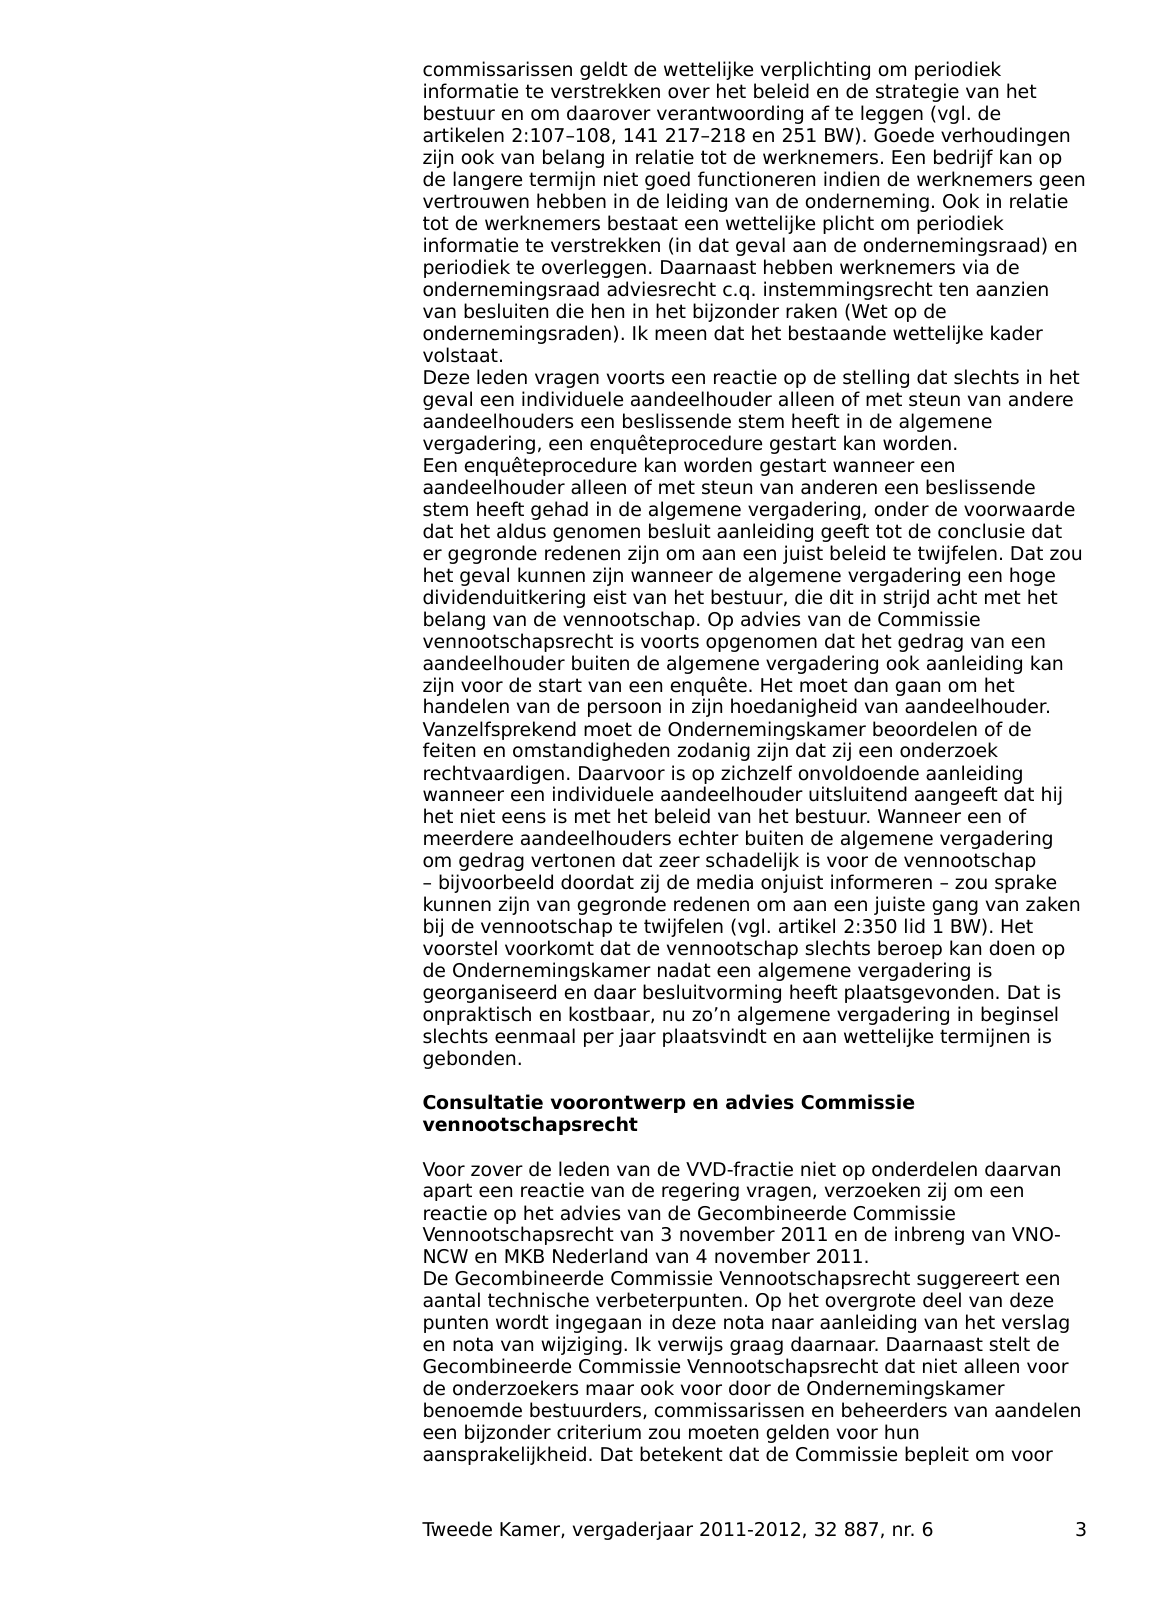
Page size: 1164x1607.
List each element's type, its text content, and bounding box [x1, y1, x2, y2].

text Een enquêteprocedure kan worden gestart wanneer een aandeelhouder alleen of met steun van anderen een beslissende stem heeft gehad in de algemene vergadering, onder de voorwaarde dat het aldus genomen besluit aanleiding geeft tot de conclusie dat er gegronde redenen zijn om aan een juist beleid te twijfelen. Dat zou het geval kunnen zijn wanneer de algemene vergadering een hoge dividenduitkering eist van het bestuur, die dit in strijd acht met het belang van de vennootschap. Op advies van de Commissie vennootschapsrecht is voorts opgenomen dat het gedrag van een aandeelhouder buiten de algemene vergadering ook aanleiding kan zijn voor de start van een enquête. Het moet dan gaan om het handelen van de persoon in zijn hoedanigheid van aandeelhouder. Vanzelfsprekend moet de Ondernemingskamer beoordelen of de feiten en omstandigheden zodanig zijn dat zij een onderzoek rechtvaardigen. Daarvoor is op zichzelf onvoldoende aanleiding wanneer een individuele aandeelhouder uitsluitend aangeeft dat hij het niet eens is met het beleid van het bestuur. Wanneer een of meerdere aandeelhouders echter buiten de algemene vergadering om gedrag vertonen dat zeer schadelijk is voor de vennootschap – bijvoorbeeld doordat zij de media onjuist informeren – zou sprake kunnen zijn van gegronde redenen om aan een juiste gang van zaken bij de vennootschap te twijfelen (vgl. artikel 2:350 lid 1 BW). Het voorstel voorkomt dat de vennootschap slechts beroep kan doen op de Ondernemingskamer nadat een algemene vergadering is georganiseerd en daar besluitvorming heeft plaatsgevonden. Dat is onpraktisch en kostbaar, nu zo’n algemene vergadering in beginsel slechts eenmaal per jaar plaatsvindt en aan wettelijke termijnen is gebonden. [422, 455, 1087, 1070]
subtitle Consultatie voorontwerp en advies Commissie vennootschapsrecht [422, 1092, 1087, 1136]
text commissarissen geldt de wettelijke verplichting om periodiek informatie te verstrekken over het beleid en de strategie van het bestuur en om daarover verantwoording af te leggen (vgl. de artikelen 2:107–108, 141 217–218 en 251 BW). Goede verhoudingen zijn ook van belang in relatie tot de werknemers. Een bedrijf kan op de langere termijn niet goed functioneren indien de werknemers geen vertrouwen hebben in de leiding van de onderneming. Ook in relatie tot de werknemers bestaat een wettelijke plicht om periodiek informatie te verstrekken (in dat geval aan de ondernemingsraad) en periodiek te overleggen. Daarnaast hebben werknemers via de ondernemingsraad adviesrecht c.q. instemmingsrecht ten aanzien van besluiten die hen in het bijzonder raken (Wet op de ondernemingsraden). Ik meen dat het bestaande wettelijke kader volstaat. [422, 59, 1087, 367]
text De Gecombineerde Commissie Vennootschapsrecht suggereert een aantal technische verbeterpunten. Op het overgrote deel van deze punten wordt ingegaan in deze nota naar aanleiding van het verslag en nota van wijziging. Ik verwijs graag daarnaar. Daarnaast stelt de Gecombineerde Commissie Vennootschapsrecht dat niet alleen voor de onderzoekers maar ook voor door de Ondernemingskamer benoemde bestuurders, commissarissen en beheerders van aandelen een bijzonder criterium zou moeten gelden voor hun aansprakelijkheid. Dat betekent dat de Commissie bepleit om voor [422, 1268, 1087, 1466]
text Voor zover de leden van de VVD-fractie niet op onderdelen daarvan apart een reactie van de regering vragen, verzoeken zij om een reactie op het advies van de Gecombineerde Commissie Vennootschapsrecht van 3 november 2011 en de inbreng van VNO-NCW en MKB Nederland van 4 november 2011. [422, 1158, 1087, 1268]
text Deze leden vragen voorts een reactie op de stelling dat slechts in het geval een individuele aandeelhouder alleen of met steun van andere aandeelhouders een beslissende stem heeft in de algemene vergadering, een enquêteprocedure gestart kan worden. [422, 367, 1087, 455]
